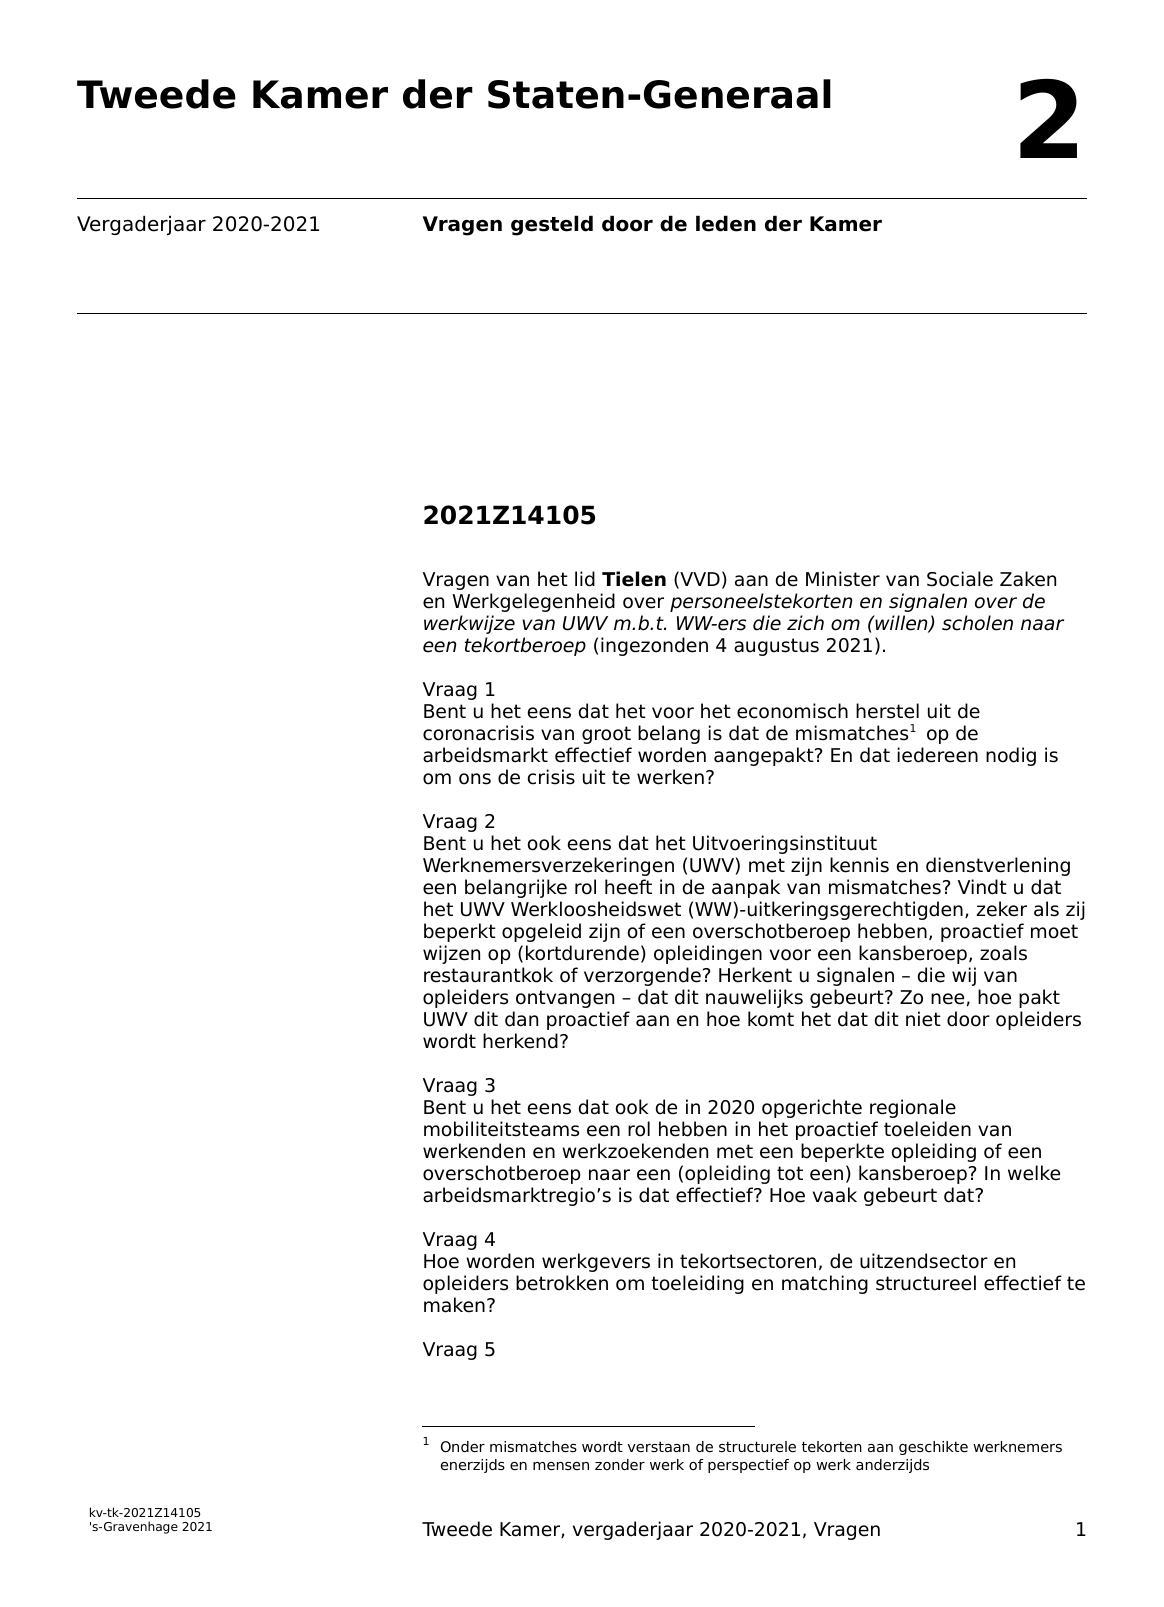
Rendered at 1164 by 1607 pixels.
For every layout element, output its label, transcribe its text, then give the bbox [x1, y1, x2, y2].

text Vraag 3 [422, 1075, 1087, 1097]
text Bent u het eens dat ook de in 2020 opgerichte regionale mobiliteitsteams een rol hebben in het proactief toeleiden van werkenden en werkzoekenden met een beperkte opleiding of een overschotberoep naar een (opleiding tot een) kansberoep? In welke arbeidsmarktregio’s is dat effectief? Hoe vaak gebeurt dat? [422, 1097, 1087, 1207]
table_cell Vergaderjaar 2020-2021 [77, 199, 422, 313]
text Bent u het eens dat het voor het economisch herstel uit de coronacrisis van groot belang is dat de mismatches op de arbeidsmarkt effectief worden aangepakt? En dat iedereen nodig is om ons de crisis uit te werken? [422, 701, 1087, 789]
text 's-Gravenhage 2021 [88, 1520, 323, 1534]
table_header 2 [886, 59, 1087, 198]
text Vraag 4 [422, 1229, 1087, 1251]
text Vraag 2 [422, 811, 1087, 833]
table_cell Vragen gesteld door de leden der Kamer [422, 199, 1087, 313]
text Hoe worden werkgevers in tekortsectoren, de uitzendsector en opleiders betrokken om toeleiding en matching structureel effectief te maken? [422, 1251, 1087, 1317]
text Onder mismatches wordt verstaan de structurele tekorten aan geschikte werknemers enerzijds en mensen zonder werk of perspectief op werk anderzijds [422, 1435, 1087, 1474]
text Vraag 5 [422, 1339, 1087, 1361]
text Vragen van het lid Tielen (VVD) aan de Minister van Sociale Zaken en Werkgelegenheid over personeelstekorten en signalen over de werkwijze van UWV m.b.t. WW-ers die zich om (willen) scholen naar een tekortberoep (ingezonden 4 augustus 2021). [422, 569, 1087, 657]
text Bent u het ook eens dat het Uitvoeringsinstituut Werknemersverzekeringen (UWV) met zijn kennis en dienstverlening een belangrijke rol heeft in de aanpak van mismatches? Vindt u dat het UWV Werkloosheidswet (WW)-uitkeringsgerechtigden, zeker als zij beperkt opgeleid zijn of een overschotberoep hebben, proactief moet wijzen op (kortdurende) opleidingen voor een kansberoep, zoals restaurantkok of verzorgende? Herkent u signalen – die wij van opleiders ontvangen – dat dit nauwelijks gebeurt? Zo nee, hoe pakt UWV dit dan proactief aan en hoe komt het dat dit niet door opleiders wordt herkend? [422, 833, 1087, 1053]
text 2021Z14105 [422, 501, 1087, 531]
text Vraag 1 [422, 679, 1087, 701]
table_header Tweede Kamer der Staten-Generaal [77, 59, 886, 198]
text kv-tk-2021Z14105 [88, 1506, 323, 1520]
